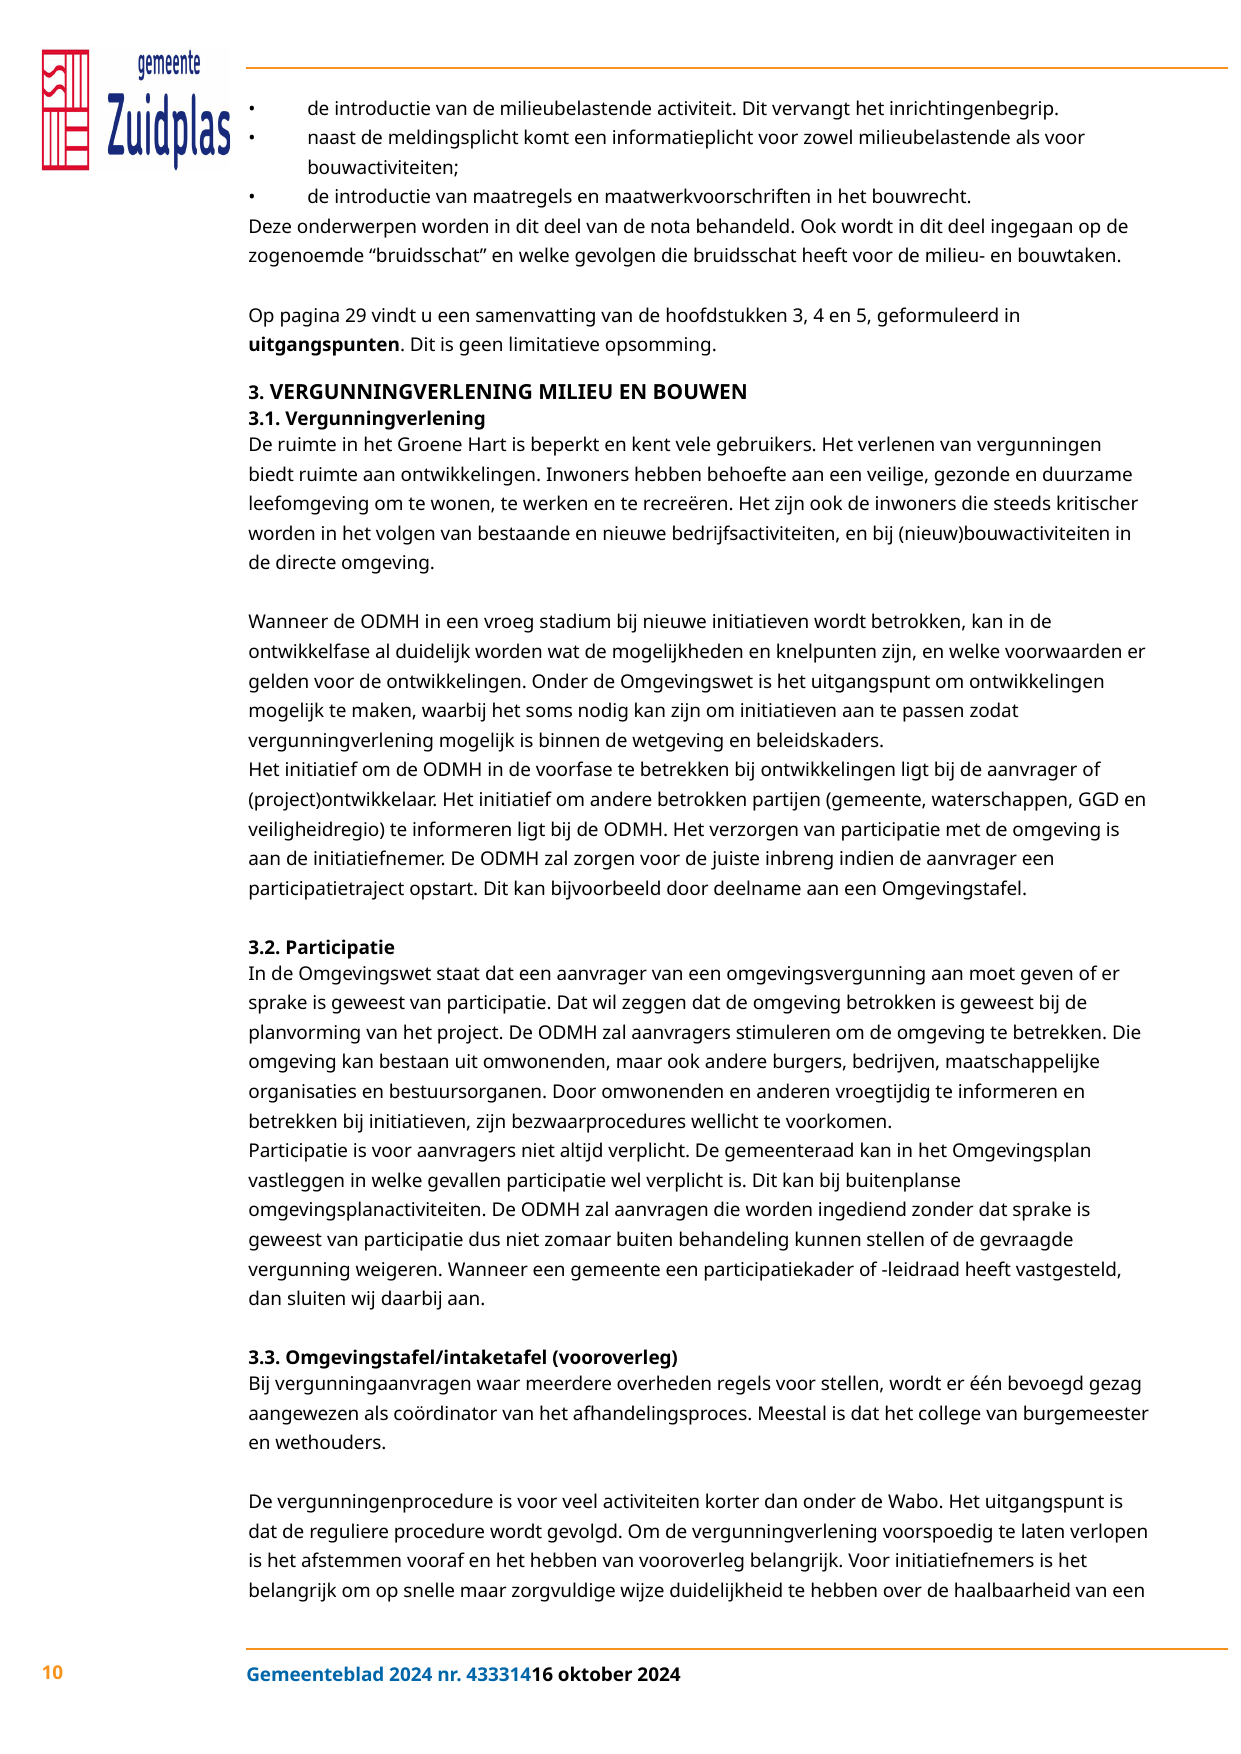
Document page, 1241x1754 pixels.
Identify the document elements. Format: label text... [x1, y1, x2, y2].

text Op pagina 29 vindt u een samenvatting van de hoofdstukken 3, 4 en 5, geformuleerd in uitgangspunten. Dit is geen limitatieve opsomming. [248, 302, 1152, 357]
text Bij vergunningaanvragen waar meerdere overheden regels voor stellen, wordt er één bevoegd gezag aangewezen als coördinator van het afhandelingsproces. Meestal is dat het college van burgemeester en wethouders. [248, 1370, 1152, 1455]
text 3.2. Participatie [248, 934, 1152, 960]
text 3.1. Vergunningverlening [248, 406, 1152, 431]
picture [41, 47, 231, 172]
text Het initiatief om de ODMH in de voorfase te betrekken bij ontwikkelingen ligt bij de aanvrager of (project)ontwikkelaar. Het initiatief om andere betrokken partijen (gemeente, waterschappen, GGD en veiligheidregio) te informeren ligt bij de ODMH. Het verzorgen van participatie met de omgeving is aan de initiatiefnemer. De ODMH zal zorgen voor de juiste inbreng indien de aanvrager een participatietraject opstart. Dit kan bijvoorbeeld door deelname aan een Omgevingstafel. [248, 757, 1152, 901]
text 3. VERGUNNINGVERLENING MILIEU EN BOUWEN [248, 377, 1152, 406]
text Wanneer de ODMH in een vroeg stadium bij nieuwe initiatieven wordt betrokken, kan in de ontwikkelfase al duidelijk worden wat de mogelijkheden en knelpunten zijn, en welke voorwaarden er gelden voor de ontwikkelingen. Onder de Omgevingswet is het uitgangspunt om ontwikkelingen mogelijk te maken, waarbij het soms nodig kan zijn om initiatieven aan te passen zodat vergunningverlening mogelijk is binnen de wetgeving en beleidskaders. [248, 609, 1152, 753]
text De vergunningenprocedure is voor veel activiteiten korter dan onder de Wabo. Het uitgangspunt is dat de reguliere procedure wordt gevolgd. Om de vergunningverlening voorspoedig te laten verlopen is het afstemmen vooraf en het hebben van vooroverleg belangrijk. Voor initiatiefnemers is het belangrijk om op snelle maar zorgvuldige wijze duidelijkheid te hebben over de haalbaarheid van een [248, 1488, 1152, 1603]
text Participatie is voor aanvragers niet altijd verplicht. De gemeenteraad kan in het Omgevingsplan vastleggen in welke gevallen participatie wel verplicht is. Dit kan bij buitenplanse omgevingsplanactiviteiten. De ODMH zal aanvragen die worden ingediend zonder dat sprake is geweest van participatie dus niet zomaar buiten behandeling kunnen stellen of de gevraagde vergunning weigeren. Wanneer een gemeente een participatiekader of -leidraad heeft vastgesteld, dan sluiten wij daarbij aan. [248, 1137, 1152, 1311]
text De ruimte in het Groene Hart is beperkt en kent vele gebruikers. Het verlenen van vergunningen biedt ruimte aan ontwikkelingen. Inwoners hebben behoefte aan een veilige, gezonde en duurzame leefomgeving om te wonen, te werken en te recreëren. Het zijn ook de inwoners die steeds kritischer worden in het volgen van bestaande en nieuwe bedrijfsactiviteiten, en bij (nieuw)bouwactiviteiten in de directe omgeving. [248, 431, 1152, 575]
text In de Omgevingswet staat dat een aanvrager van een omgevingsvergunning aan moet geven of er sprake is geweest van participatie. Dat wil zeggen dat de omgeving betrokken is geweest bij de planvorming van het project. De ODMH zal aanvragers stimuleren om de omgeving te betrekken. Die omgeving kan bestaan uit omwonenden, maar ook andere burgers, bedrijven, maatschappelijke organisaties en bestuursorganen. Door omwonenden en anderen vroegtijdig te informeren en betrekken bij initiatieven, zijn bezwaarprocedures wellicht te voorkomen. [248, 960, 1152, 1133]
text 3.3. Omgevingstafel/intaketafel (vooroverleg) [248, 1344, 1152, 1370]
list naast de meldingsplicht komt een informatieplicht voor zowel milieubelastende als voor bouwactiviteiten; [248, 124, 1152, 180]
list de introductie van de milieubelastende activiteit. Dit vervangt het inrichtingenbegrip. [248, 95, 1152, 121]
list de introductie van maatregels en maatwerkvoorschriften in het bouwrecht. [248, 183, 1152, 209]
text Deze onderwerpen worden in dit deel van de nota behandeld. Ook wordt in dit deel ingegaan op de zogenoemde “bruidsschat” en welke gevolgen die bruidsschat heeft voor de milieu- en bouwtaken. [248, 213, 1152, 268]
